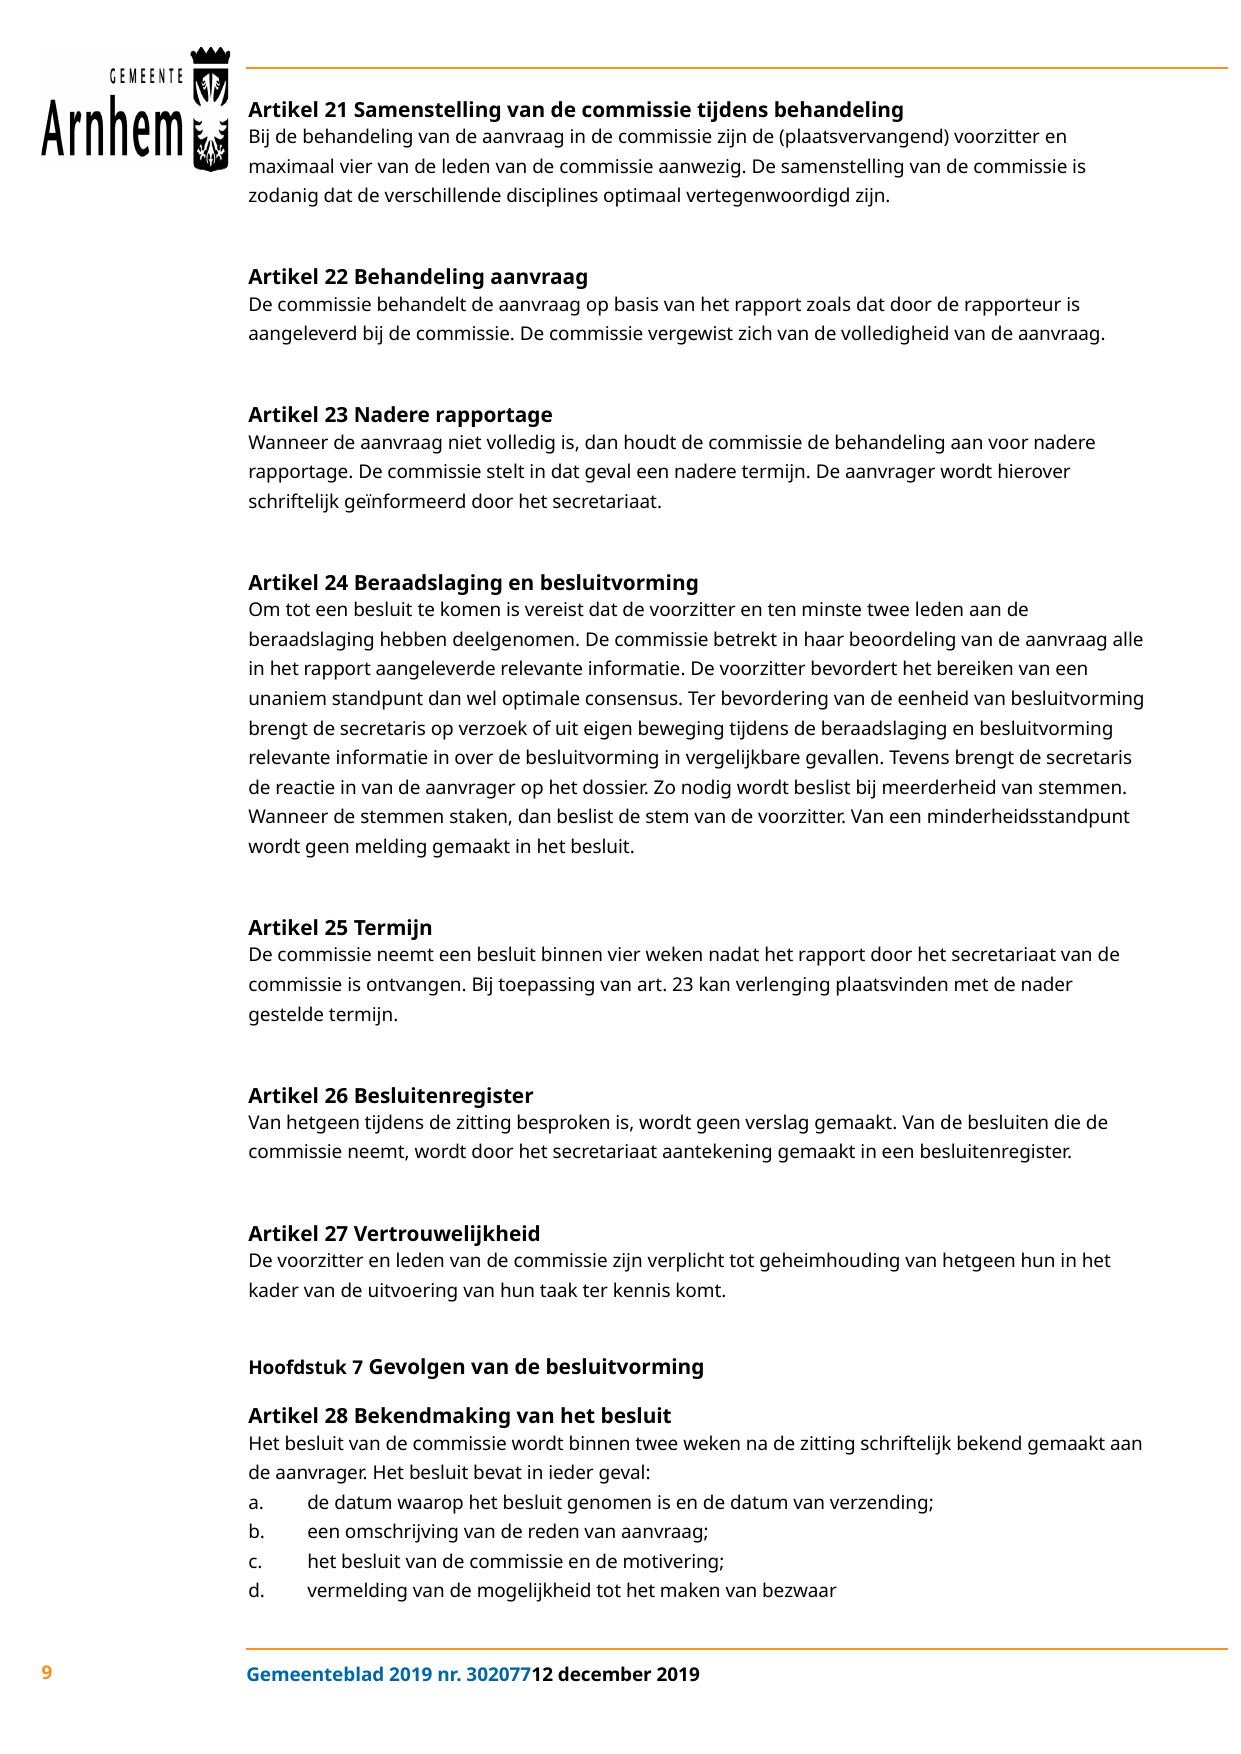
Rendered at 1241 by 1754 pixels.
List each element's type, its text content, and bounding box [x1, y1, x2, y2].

text Bij de behandeling van de aanvraag in de commissie zijn de (plaatsvervangend) voorzitter en maximaal vier van de leden van de commissie aanwezig. De samenstelling van de commissie is zodanig dat de verschillende disciplines optimaal vertegenwoordigd zijn. [248, 123, 1152, 208]
text Artikel 24 Beraadslaging en besluitvorming [248, 568, 1152, 596]
text Om tot een besluit te komen is vereist dat de voorzitter en ten minste twee leden aan de beraadslaging hebben deelgenomen. De commissie betrekt in haar beoordeling van de aanvraag alle in het rapport aangeleverde relevante informatie. De voorzitter bevordert het bereiken van een unaniem standpunt dan wel optimale consensus. Ter bevordering van de eenheid van besluitvorming brengt de secretaris op verzoek of uit eigen beweging tijdens de beraadslaging en besluitvorming relevante informatie in over de besluitvorming in vergelijkbare gevallen. Tevens brengt de secretaris de reactie in van de aanvrager op het dossier. Zo nodig wordt beslist bij meerderheid van stemmen. Wanneer de stemmen staken, dan beslist de stem van de voorzitter. Van een minderheidsstandpunt wordt geen melding gemaakt in het besluit. [248, 596, 1152, 859]
list een omschrijving van de reden van aanvraag; [248, 1518, 1152, 1544]
text Wanneer de aanvraag niet volledig is, dan houdt de commissie de behandeling aan voor nadere rapportage. De commissie stelt in dat geval een nadere termijn. De aanvrager wordt hierover schriftelijk geïnformeerd door het secretariaat. [248, 429, 1152, 514]
text De commissie neemt een besluit binnen vier weken nadat het rapport door het secretariaat van de commissie is ontvangen. Bij toepassing van art. 23 kan verlenging plaatsvinden met de nader gestelde termijn. [248, 942, 1152, 1026]
text Artikel 21 Samenstelling van de commissie tijdens behandeling [248, 95, 1152, 123]
list het besluit van de commissie en de motivering; [248, 1548, 1152, 1574]
list vermelding van de mogelijkheid tot het maken van bezwaar [248, 1578, 1152, 1603]
text Hoofdstuk 7 Gevolgen van de besluitvorming [248, 1352, 1152, 1380]
text Artikel 28 Bekendmaking van het besluit [248, 1401, 1152, 1430]
text Artikel 22 Behandeling aanvraag [248, 262, 1152, 291]
text Het besluit van de commissie wordt binnen twee weken na de zitting schriftelijk bekend gemaakt aan de aanvrager. Het besluit bevat in ieder geval: [248, 1430, 1152, 1485]
text De voorzitter en leden van de commissie zijn verplicht tot geheimhouding van hetgeen hun in het kader van de uitvoering van hun taak ter kennis komt. [248, 1247, 1152, 1302]
picture [41, 47, 231, 172]
text Artikel 25 Termijn [248, 913, 1152, 942]
text Artikel 26 Besluitenregister [248, 1081, 1152, 1109]
text Artikel 27 Vertrouwelijkheid [248, 1219, 1152, 1247]
list de datum waarop het besluit genomen is en de datum van verzending; [248, 1489, 1152, 1514]
text De commissie behandelt de aanvraag op basis van het rapport zoals dat door de rapporteur is aangeleverd bij de commissie. De commissie vergewist zich van de volledigheid van de aanvraag. [248, 291, 1152, 346]
text Artikel 23 Nadere rapportage [248, 400, 1152, 429]
text Van hetgeen tijdens de zitting besproken is, wordt geen verslag gemaakt. Van de besluiten die de commissie neemt, wordt door het secretariaat aantekening gemaakt in een besluitenregister. [248, 1109, 1152, 1164]
